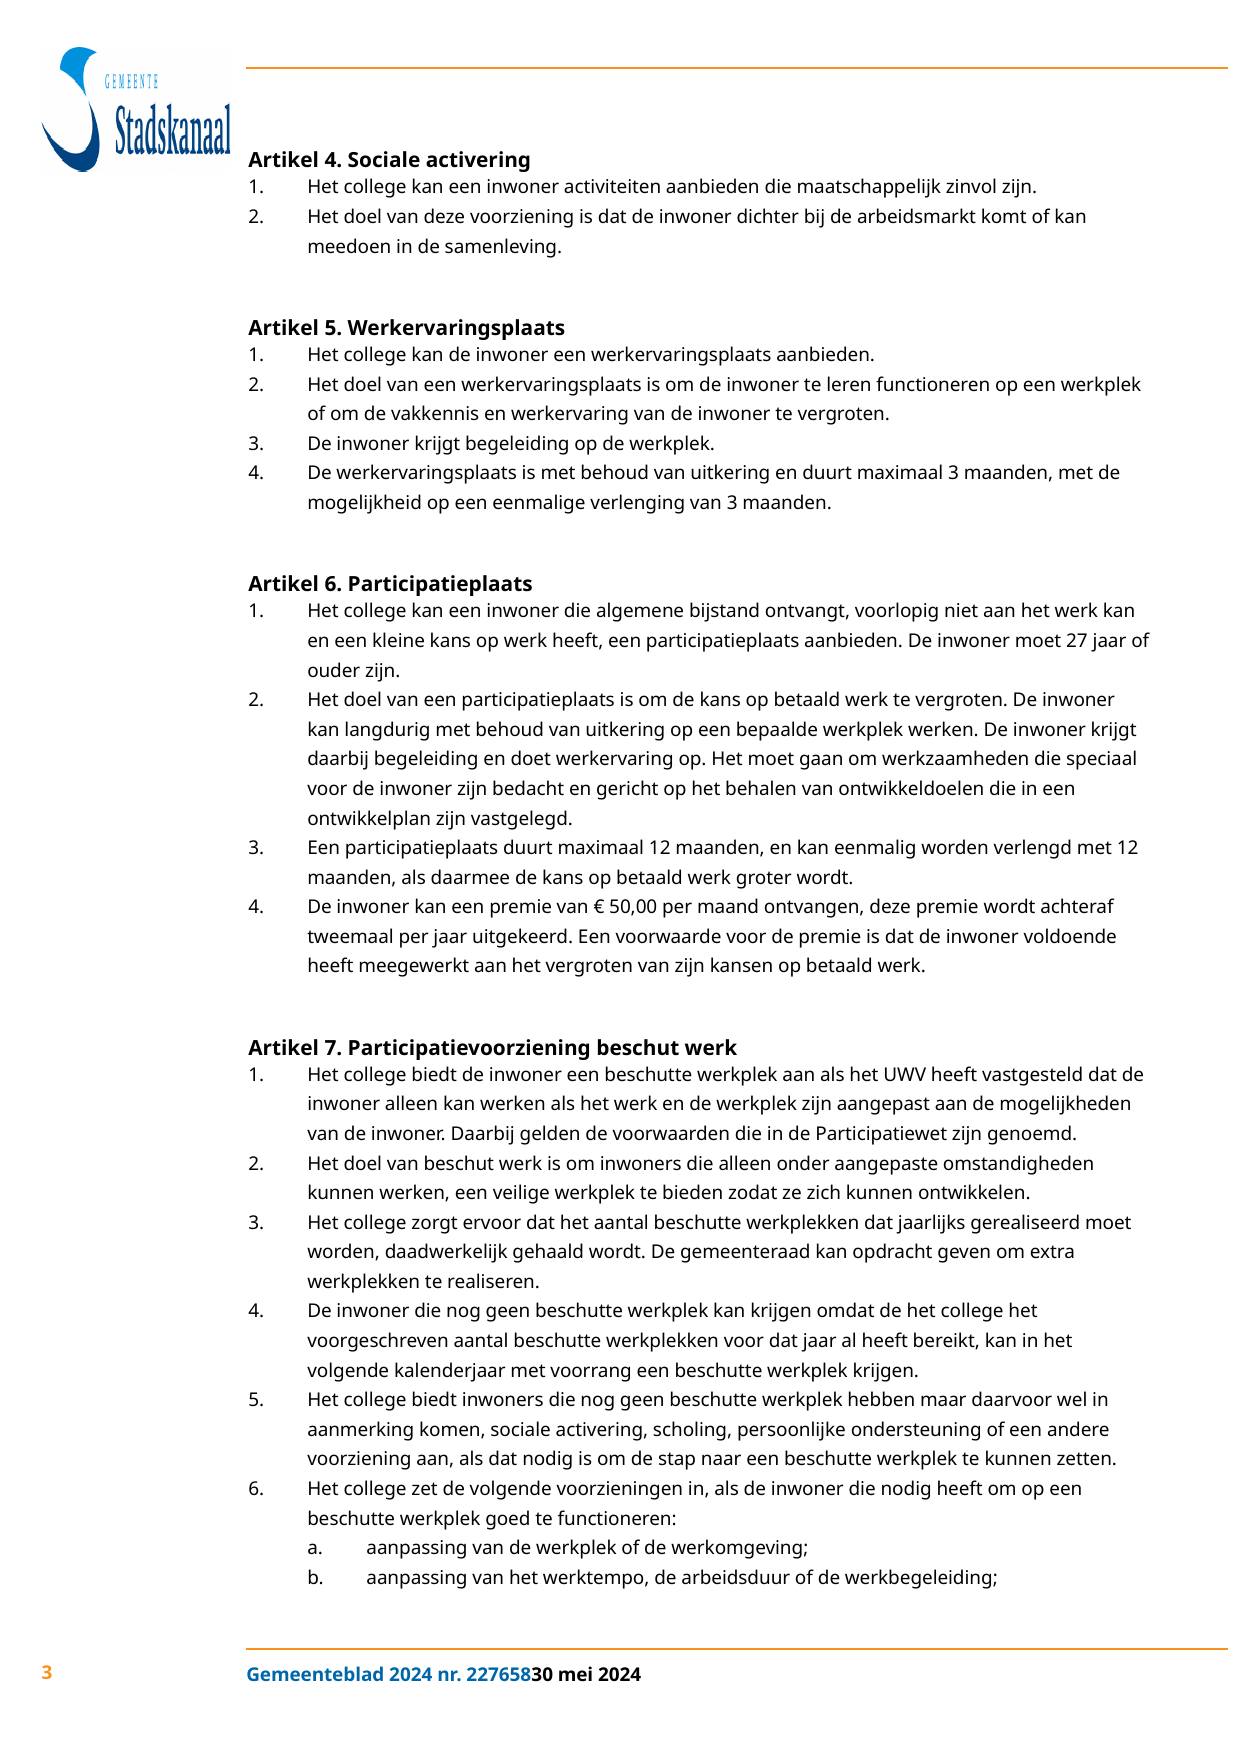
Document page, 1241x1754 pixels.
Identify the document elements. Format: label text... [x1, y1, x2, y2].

list Het college zorgt ervoor dat het aantal beschutte werkplekken dat jaarlijks gerealiseerd moet worden, daadwerkelijk gehaald wordt. De gemeenteraad kan opdracht geven om extra werkplekken te realiseren. [248, 1209, 1152, 1294]
list De inwoner kan een premie van € 50,00 per maand ontvangen, deze premie wordt achteraf tweemaal per jaar uitgekeerd. Een voorwaarde voor de premie is dat de inwoner voldoende heeft meegewerkt aan het vergroten van zijn kansen op betaald werk. [248, 893, 1152, 978]
list De inwoner die nog geen beschutte werkplek kan krijgen omdat de het college het voorgeschreven aantal beschutte werkplekken voor dat jaar al heeft bereikt, kan in het volgende kalenderjaar met voorrang een beschutte werkplek krijgen. [248, 1298, 1152, 1383]
list Het doel van een werkervaringsplaats is om de inwoner te leren functioneren op een werkplek of om de vakkennis en werkervaring van de inwoner te vergroten. [248, 371, 1152, 426]
list De inwoner krijgt begeleiding op de werkplek. [248, 430, 1152, 456]
text Artikel 6. Participatieplaats [248, 569, 1152, 598]
list Het college zet de volgende voorzieningen in, als de inwoner die nodig heeft om op een beschutte werkplek goed te functioneren: [248, 1475, 1152, 1531]
text Artikel 7. Participatievoorziening beschut werk [248, 1033, 1152, 1061]
list Het doel van deze voorziening is dat de inwoner dichter bij de arbeidsmarkt komt of kan meedoen in de samenleving. [248, 203, 1152, 258]
list De werkervaringsplaats is met behoud van uitkering en duurt maximaal 3 maanden, met de mogelijkheid op een eenmalige verlenging van 3 maanden. [248, 459, 1152, 515]
text Artikel 5. Werkervaringsplaats [248, 313, 1152, 341]
picture [41, 47, 231, 172]
list Het doel van beschut werk is om inwoners die alleen onder aangepaste omstandigheden kunnen werken, een veilige werkplek te bieden zodat ze zich kunnen ontwikkelen. [248, 1150, 1152, 1205]
list aanpassing van de werkplek of de werkomgeving; [307, 1534, 1152, 1560]
list Het college kan een inwoner activiteiten aanbieden die maatschappelijk zinvol zijn. [248, 174, 1152, 199]
list Het college kan de inwoner een werkervaringsplaats aanbieden. [248, 341, 1152, 367]
list Het doel van een participatieplaats is om de kans op betaald werk te vergroten. De inwoner kan langdurig met behoud van uitkering op een bepaalde werkplek werken. De inwoner krijgt daarbij begeleiding en doet werkervaring op. Het moet gaan om werkzaamheden die speciaal voor de inwoner zijn bedacht en gericht op het behalen van ontwikkeldoelen die in een ontwikkelplan zijn vastgelegd. [248, 686, 1152, 830]
text Artikel 4. Sociale activering [248, 145, 1152, 174]
list Een participatieplaats duurt maximaal 12 maanden, en kan eenmalig worden verlengd met 12 maanden, als daarmee de kans op betaald werk groter wordt. [248, 834, 1152, 889]
list Het college biedt inwoners die nog geen beschutte werkplek hebben maar daarvoor wel in aanmerking komen, sociale activering, scholing, persoonlijke ondersteuning of een andere voorziening aan, als dat nodig is om de stap naar een beschutte werkplek te kunnen zetten. [248, 1386, 1152, 1471]
list aanpassing van het werktempo, de arbeidsduur of de werkbegeleiding; [307, 1564, 1152, 1590]
list Het college biedt de inwoner een beschutte werkplek aan als het UWV heeft vastgesteld dat de inwoner alleen kan werken als het werk en de werkplek zijn aangepast aan de mogelijkheden van de inwoner. Daarbij gelden de voorwaarden die in de Participatiewet zijn genoemd. [248, 1061, 1152, 1146]
list Het college kan een inwoner die algemene bijstand ontvangt, voorlopig niet aan het werk kan en een kleine kans op werk heeft, een participatieplaats aanbieden. De inwoner moet 27 jaar of ouder zijn. [248, 598, 1152, 682]
